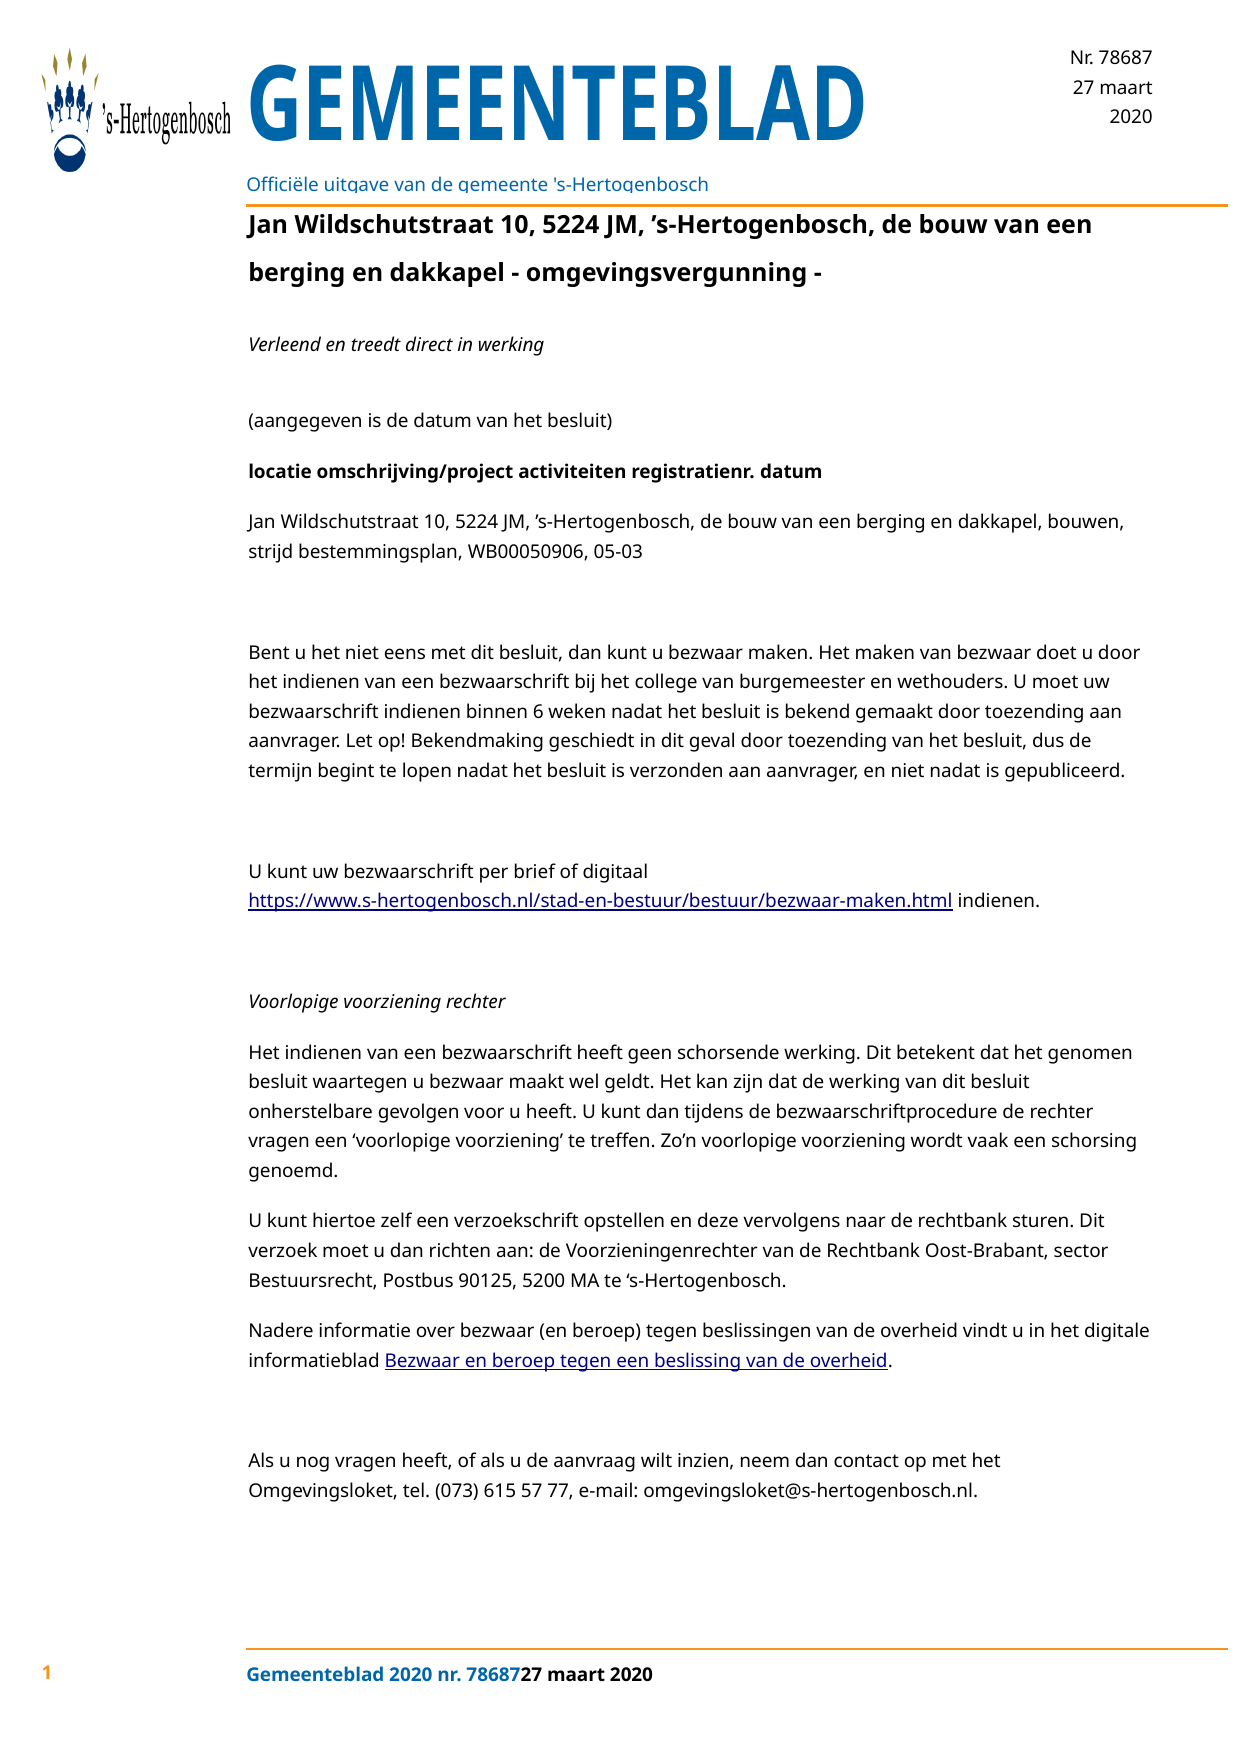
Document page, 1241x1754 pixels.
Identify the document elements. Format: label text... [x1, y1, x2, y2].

text locatie omschrijving/project activiteiten registratienr. datum [248, 458, 1152, 484]
text Jan Wildschutstraat 10, 5224 JM, ’s-Hertogenbosch, de bouw van een berging en dakkapel, bouwen, strijd bestemmingsplan, WB00050906, 05-03 [248, 508, 1152, 564]
text Het indienen van een bezwaarschrift heeft geen schorsende werking. Dit betekent dat het genomen besluit waartegen u bezwaar maakt wel geldt. Het kan zijn dat de werking van dit besluit onherstelbare gevolgen voor u heeft. U kunt dan tijdens de bezwaarschriftprocedure de rechter vragen een ‘voorlopige voorziening’ te treffen. Zo’n voorlopige voorziening wordt vaak een schorsing genoemd. [248, 1039, 1152, 1183]
text Als u nog vragen heeft, of als u de aanvraag wilt inzien, neem dan contact op met het Omgevingsloket, tel. (073) 615 57 77, e-mail: omgevingsloket@s-hertogenbosch.nl. [248, 1448, 1152, 1503]
text (aangegeven is de datum van het besluit) [248, 408, 1152, 433]
text U kunt hiertoe zelf een verzoekschrift opstellen en deze vervolgens naar de rechtbank sturen. Dit verzoek moet u dan richten aan: de Voorzieningenrechter van de Rechtbank Oost-Brabant, sector Bestuursrecht, Postbus 90125, 5200 MA te ‘s-Hertogenbosch. [248, 1208, 1152, 1292]
text U kunt uw bezwaarschrift per brief of digitaal https://www.s-hertogenbosch.nl/stad-en-bestuur/bestuur/bezwaar-maken.html indienen. [248, 858, 1152, 913]
text Verleend en treedt direct in werking [248, 331, 1152, 357]
text Bent u het niet eens met dit besluit, dan kunt u bezwaar maken. Het maken van bezwaar doet u door het indienen van een bezwaarschrift bij het college van burgemeester en wethouders. U moet uw bezwaarschrift indienen binnen 6 weken nadat het besluit is bekend gemaakt door toezending aan aanvrager. Let op! Bekendmaking geschiedt in dit geval door toezending van het besluit, dus de termijn begint te lopen nadat het besluit is verzonden aan aanvrager, en niet nadat is gepubliceerd. [248, 639, 1152, 783]
text Jan Wildschutstraat 10, 5224 JM, ’s-Hertogenbosch, de bouw van een berging en dakkapel - omgevingsvergunning - [248, 207, 1152, 288]
text Voorlopige voorziening rechter [248, 988, 1152, 1014]
picture [41, 47, 231, 172]
text Nadere informatie over bezwaar (en beroep) tegen beslissingen van de overheid vindt u in het digitale informatieblad Bezwaar en beroep tegen een beslissing van de overheid. [248, 1317, 1152, 1372]
